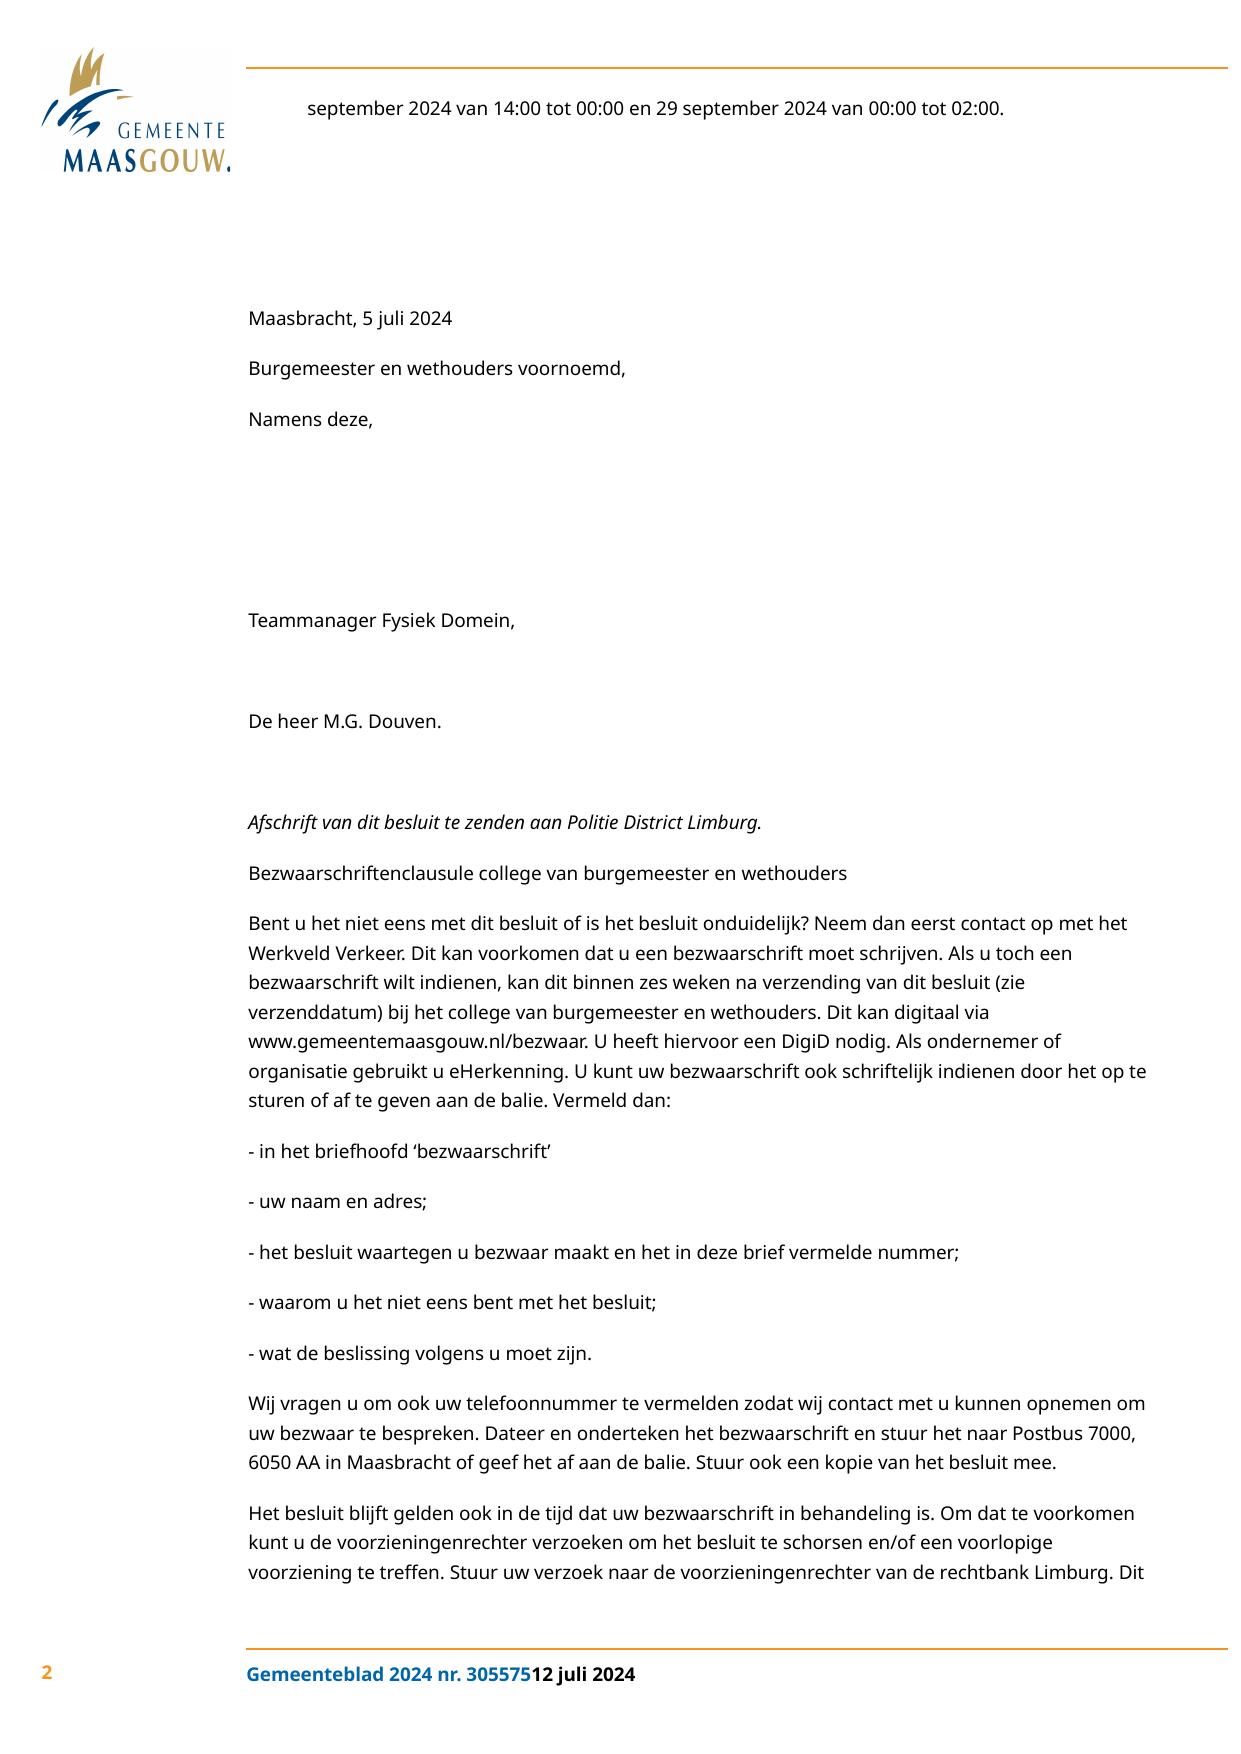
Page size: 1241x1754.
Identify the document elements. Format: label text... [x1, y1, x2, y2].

text Teammanager Fysiek Domein, [248, 608, 1152, 633]
text - in het briefhoofd ‘bezwaarschrift’ [248, 1138, 1152, 1164]
list september 2024 van 14:00 tot 00:00 en 29 september 2024 van 00:00 tot 02:00. [248, 95, 1152, 121]
text Het besluit blijft gelden ook in de tijd dat uw bezwaarschrift in behandeling is. Om dat te voorkomen kunt u de voorzieningenrechter verzoeken om het besluit te schorsen en/of een voorlopige voorziening te treffen. Stuur uw verzoek naar de voorzieningenrechter van de rechtbank Limburg. Dit [248, 1500, 1152, 1585]
text Bent u het niet eens met dit besluit of is het besluit onduidelijk? Neem dan eerst contact op met het Werkveld Verkeer. Dit kan voorkomen dat u een bezwaarschrift moet schrijven. Als u toch een bezwaarschrift wilt indienen, kan dit binnen zes weken na verzending van dit besluit (zie verzenddatum) bij het college van burgemeester en wethouders. Dit kan digitaal via www.gemeentemaasgouw.nl/bezwaar. U heeft hiervoor een DigiD nodig. Als ondernemer of organisatie gebruikt u eHerkenning. U kunt uw bezwaarschrift ook schriftelijk indienen door het op te sturen of af te geven aan de balie. Vermeld dan: [248, 910, 1152, 1113]
text Maasbracht, 5 juli 2024 [248, 305, 1152, 331]
text - waarom u het niet eens bent met het besluit; [248, 1289, 1152, 1315]
text Burgemeester en wethouders voornoemd, [248, 356, 1152, 381]
text De heer M.G. Douven. [248, 708, 1152, 734]
text Namens deze, [248, 406, 1152, 432]
text - wat de beslissing volgens u moet zijn. [248, 1340, 1152, 1366]
text - uw naam en adres; [248, 1188, 1152, 1214]
picture [41, 47, 231, 172]
text - het besluit waartegen u bezwaar maakt en het in deze brief vermelde nummer; [248, 1239, 1152, 1265]
text Wij vragen u om ook uw telefoonnummer te vermelden zodat wij contact met u kunnen opnemen om uw bezwaar te bespreken. Dateer en onderteken het bezwaarschrift en stuur het naar Postbus 7000, 6050 AA in Maasbracht of geef het af aan de balie. Stuur ook een kopie van het besluit mee. [248, 1390, 1152, 1475]
text Afschrift van dit besluit te zenden aan Politie District Limburg. [248, 809, 1152, 835]
text Bezwaarschriftenclausule college van burgemeester en wethouders [248, 860, 1152, 886]
